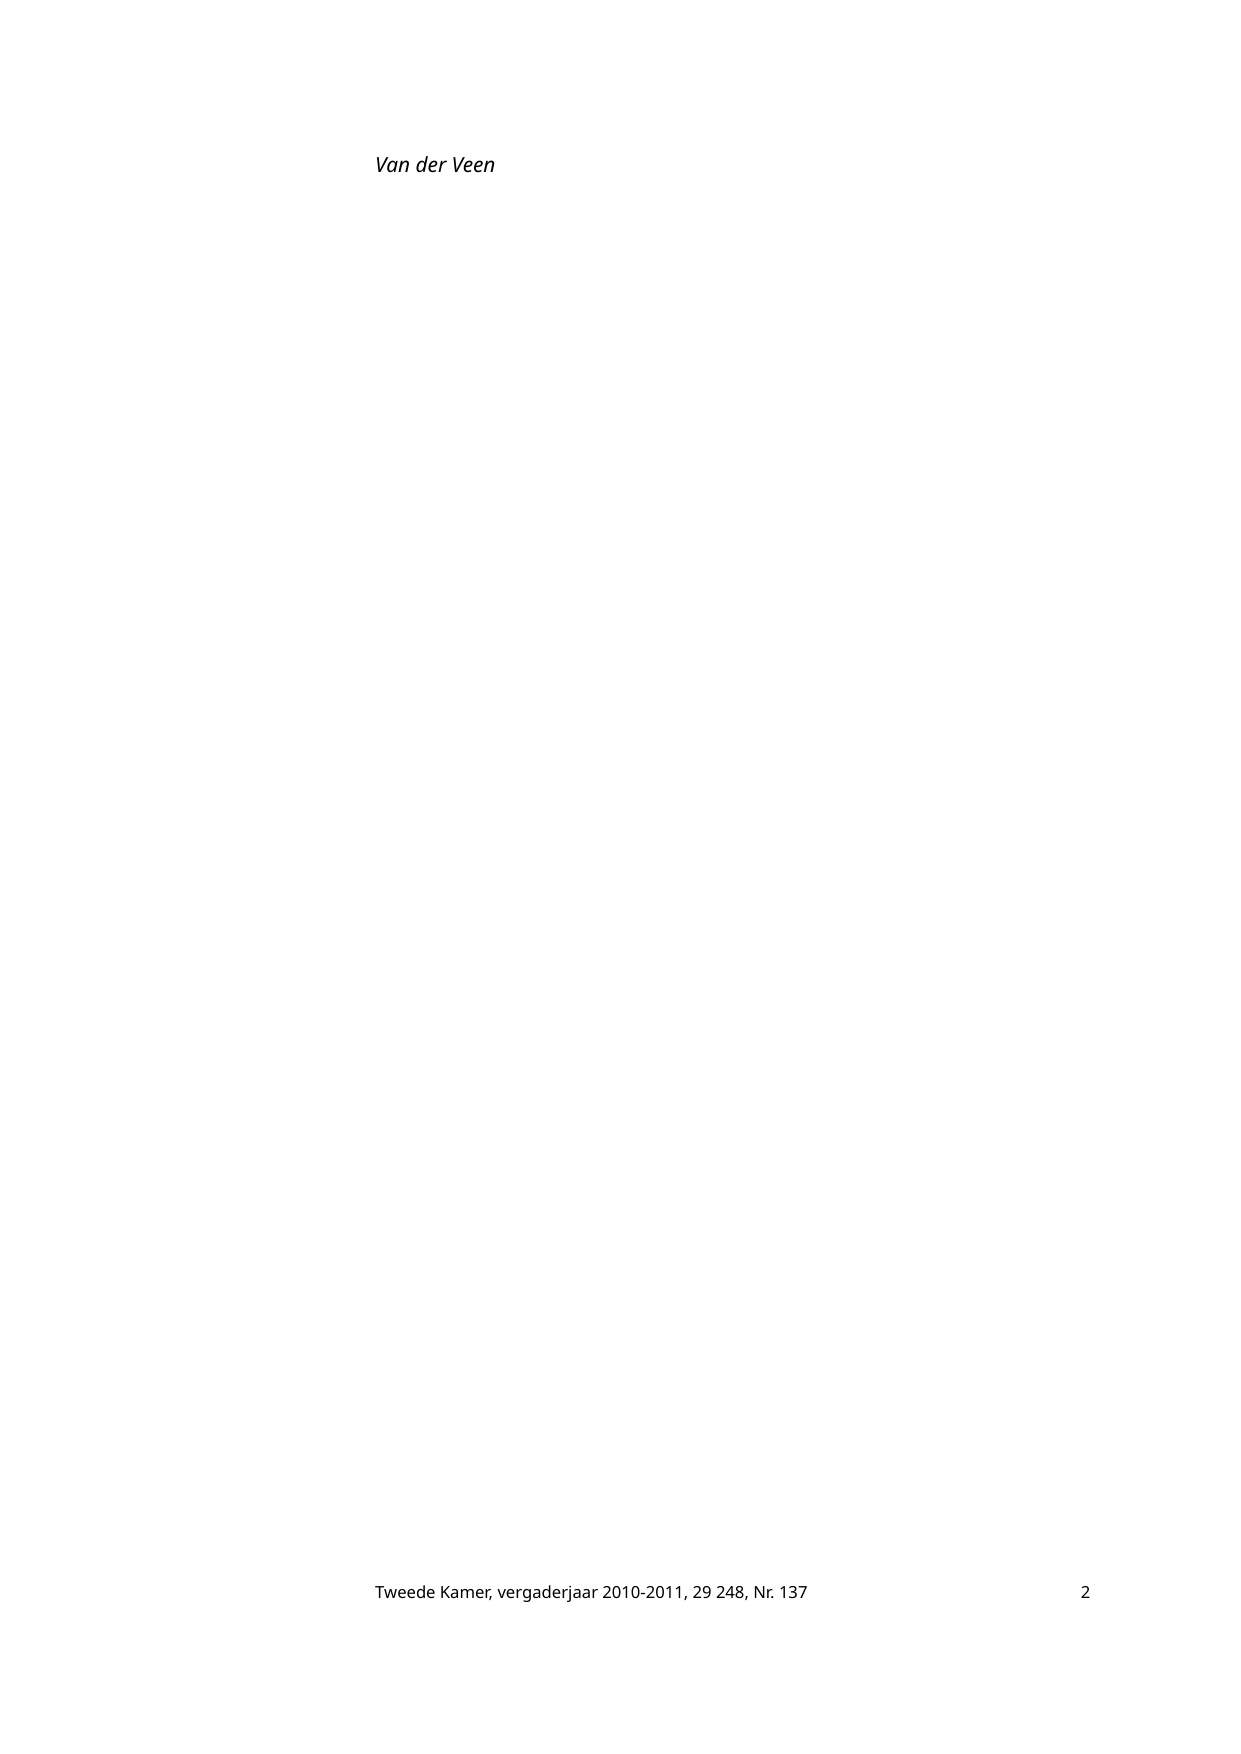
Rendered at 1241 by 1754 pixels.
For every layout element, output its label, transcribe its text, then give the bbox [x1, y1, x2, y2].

text Van der Veen [375, 150, 1090, 178]
